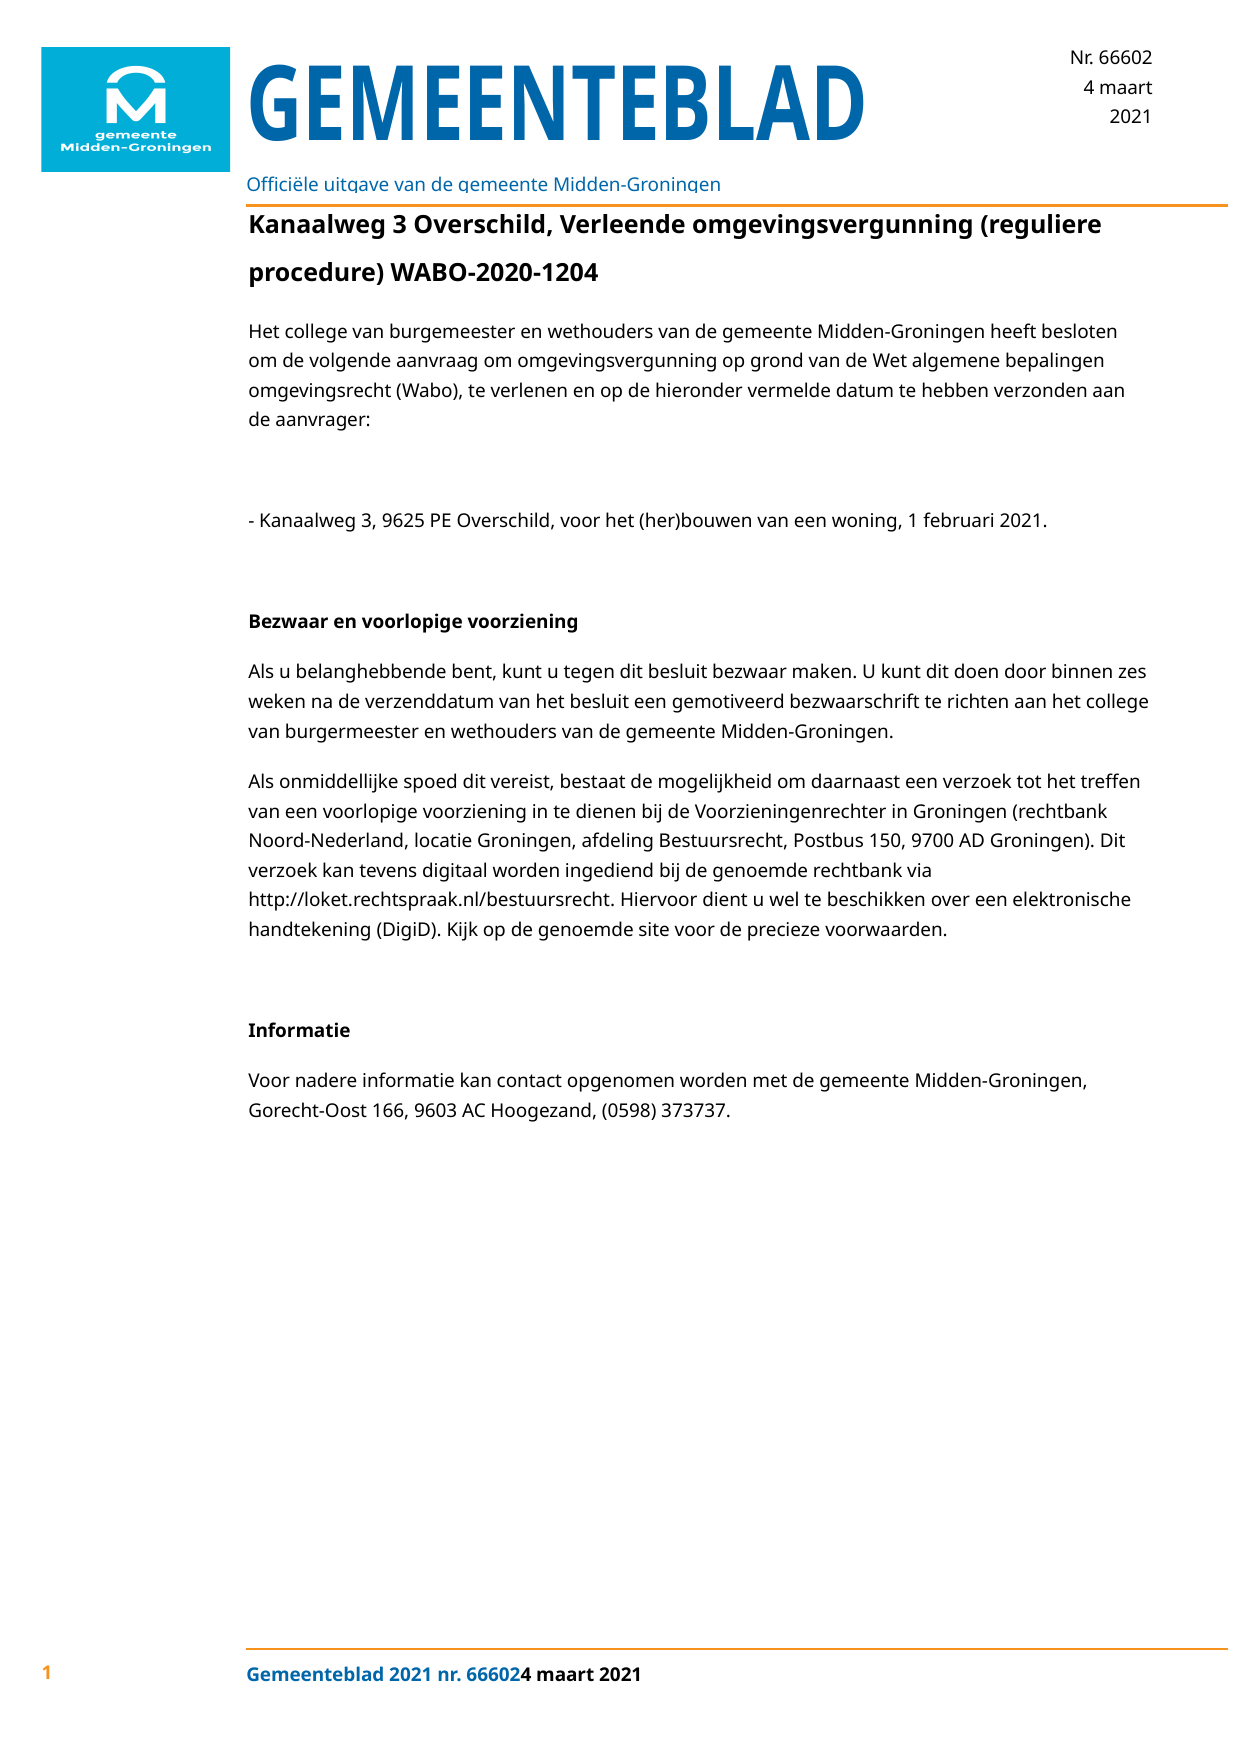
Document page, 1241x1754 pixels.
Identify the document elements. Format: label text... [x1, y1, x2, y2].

text Als onmiddellijke spoed dit vereist, bestaat de mogelijkheid om daarnaast een verzoek tot het treffen van een voorlopige voorziening in te dienen bij de Voorzieningenrechter in Groningen (rechtbank Noord-Nederland, locatie Groningen, afdeling Bestuursrecht, Postbus 150, 9700 AD Groningen). Dit verzoek kan tevens digitaal worden ingediend bij de genoemde rechtbank via http://loket.rechtspraak.nl/bestuursrecht. Hiervoor dient u wel te beschikken over een elektronische handtekening (DigiD). Kijk op de genoemde site voor de precieze voorwaarden. [248, 768, 1152, 942]
text Kanaalweg 3 Overschild, Verleende omgevingsvergunning (reguliere procedure) WABO-2020-1204 [248, 207, 1152, 288]
text Bezwaar en voorlopige voorziening [248, 608, 1152, 634]
text Het college van burgemeester en wethouders van de gemeente Midden-Groningen heeft besloten om de volgende aanvraag om omgevingsvergunning op grond van de Wet algemene bepalingen omgevingsrecht (Wabo), te verlenen en op de hieronder vermelde datum te hebben verzonden aan de aanvrager: [248, 318, 1152, 432]
picture [184, 146, 190, 153]
picture [108, 66, 164, 82]
text Voor nadere informatie kan contact opgenomen worden met de gemeente Midden-Groningen, Gorecht-Oost 166, 9603 AC Hoogezand, (0598) 373737. [248, 1067, 1152, 1123]
text Informatie [248, 1017, 1152, 1043]
picture [107, 89, 165, 122]
text Als u belanghebbende bent, kunt u tegen dit besluit bezwaar maken. U kunt dit doen door binnen zes weken na de verzenddatum van het besluit een gemotiveerd bezwaarschrift te richten aan het college van burgermeester en wethouders van de gemeente Midden-Groningen. [248, 659, 1152, 744]
text - Kanaalweg 3, 9625 PE Overschild, voor het (her)bouwen van een woning, 1 februari 2021. [248, 507, 1152, 533]
